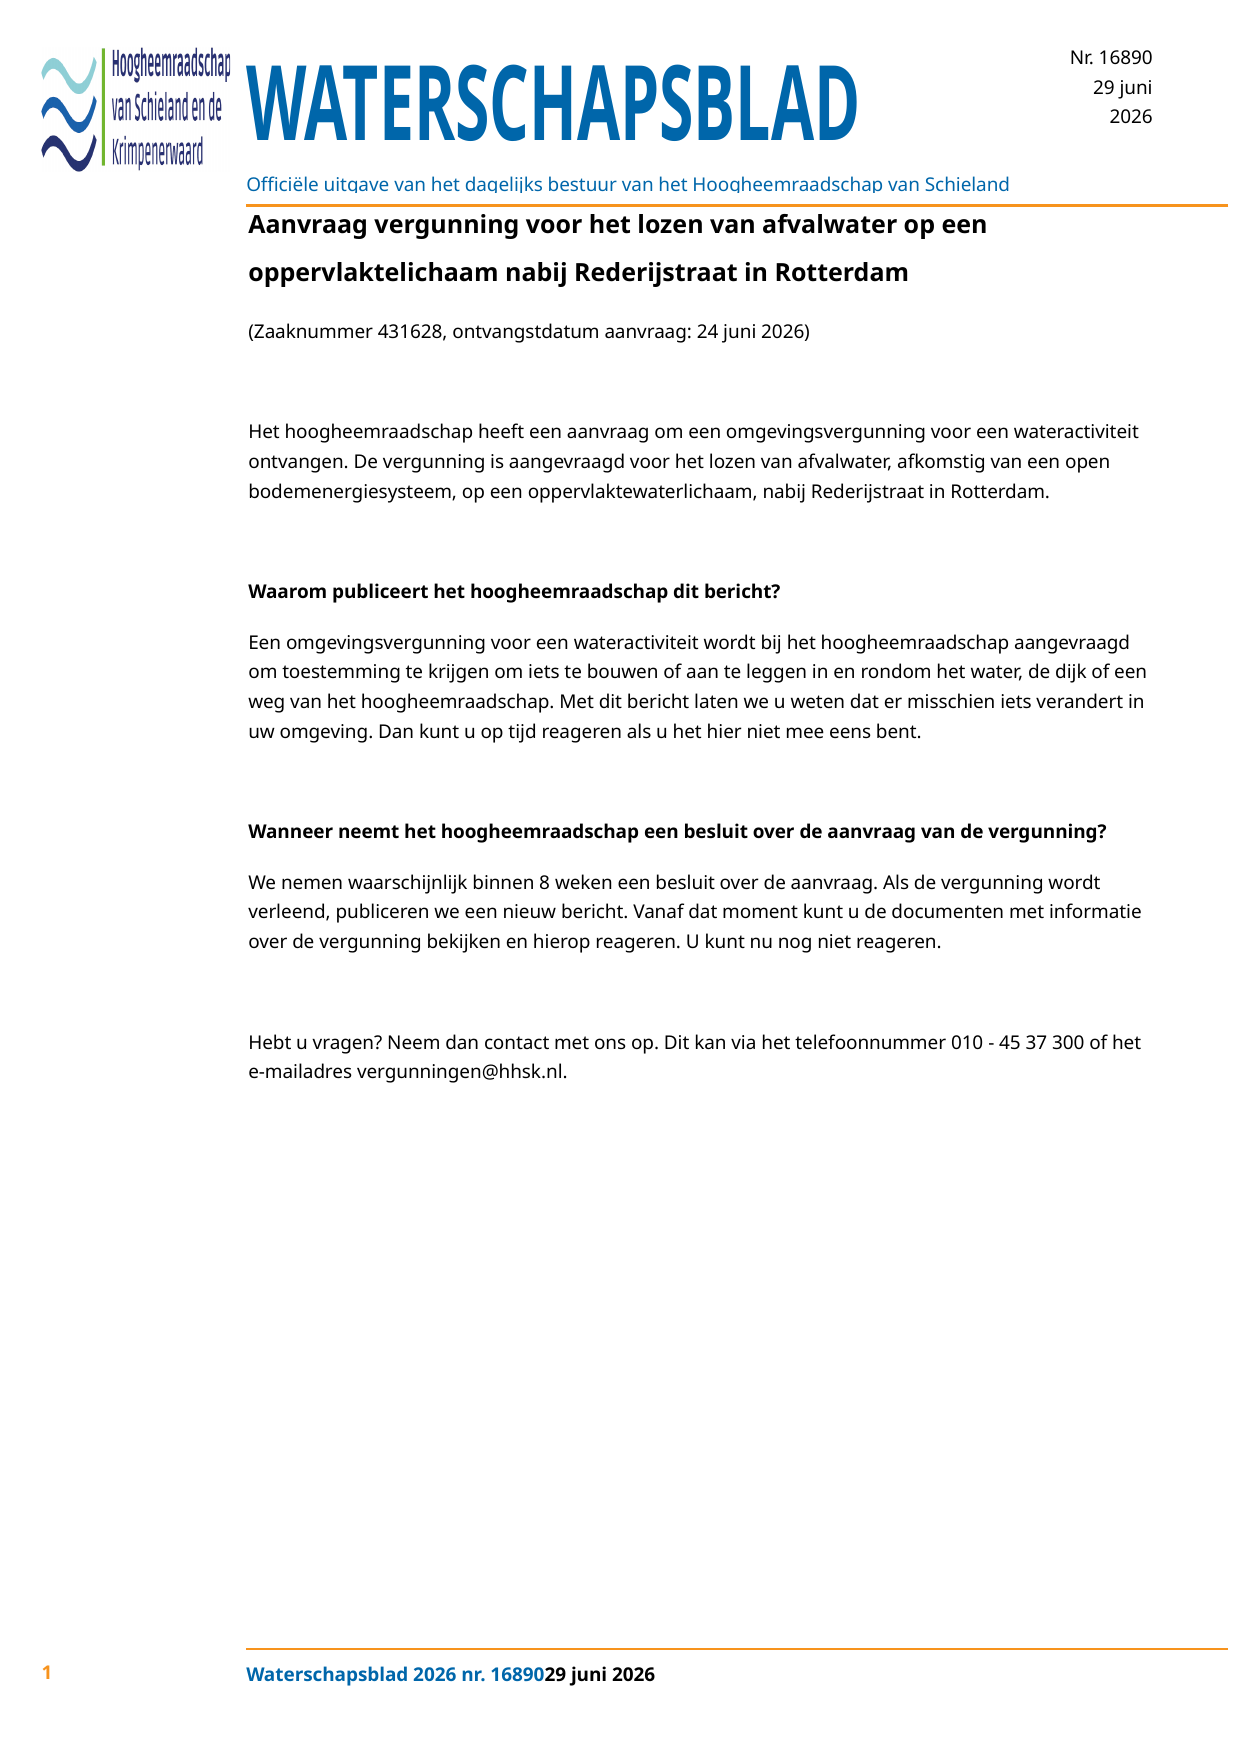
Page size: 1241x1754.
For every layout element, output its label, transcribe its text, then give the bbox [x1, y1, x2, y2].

text Aanvraag vergunning voor het lozen van afvalwater op een oppervlaktelichaam nabij Rederijstraat in Rotterdam [248, 207, 1152, 288]
text Een omgevingsvergunning voor een wateractiviteit wordt bij het hoogheemraadschap aangevraagd om toestemming te krijgen om iets te bouwen of aan te leggen in en rondom het water, de dijk of een weg van het hoogheemraadschap. Met dit bericht laten we u weten dat er misschien iets verandert in uw omgeving. Dan kunt u op tijd reageren als u het hier niet mee eens bent. [248, 629, 1152, 744]
text (Zaaknummer 431628, ontvangstdatum aanvraag: 24 juni 2026) [248, 318, 1152, 344]
text Het hoogheemraadschap heeft een aanvraag om een omgevingsvergunning voor een wateractiviteit ontvangen. De vergunning is aangevraagd voor het lozen van afvalwater, afkomstig van een open bodemenergiesysteem, op een oppervlaktewaterlichaam, nabij Rederijstraat in Rotterdam. [248, 419, 1152, 504]
text Wanneer neemt het hoogheemraadschap een besluit over de aanvraag van de vergunning? [248, 819, 1152, 844]
text Hebt u vragen? Neem dan contact met ons op. Dit kan via het telefoonnummer 010 - 45 37 300 of het e-mailadres vergunningen@hhsk.nl. [248, 1029, 1152, 1084]
text Waarom publiceert het hoogheemraadschap dit bericht? [248, 579, 1152, 604]
text We nemen waarschijnlijk binnen 8 weken een besluit over de aanvraag. Als de vergunning wordt verleend, publiceren we een nieuw bericht. Vanaf dat moment kunt u de documenten met informatie over de vergunning bekijken en hierop reageren. U kunt nu nog niet reageren. [248, 869, 1152, 954]
picture [41, 47, 231, 172]
